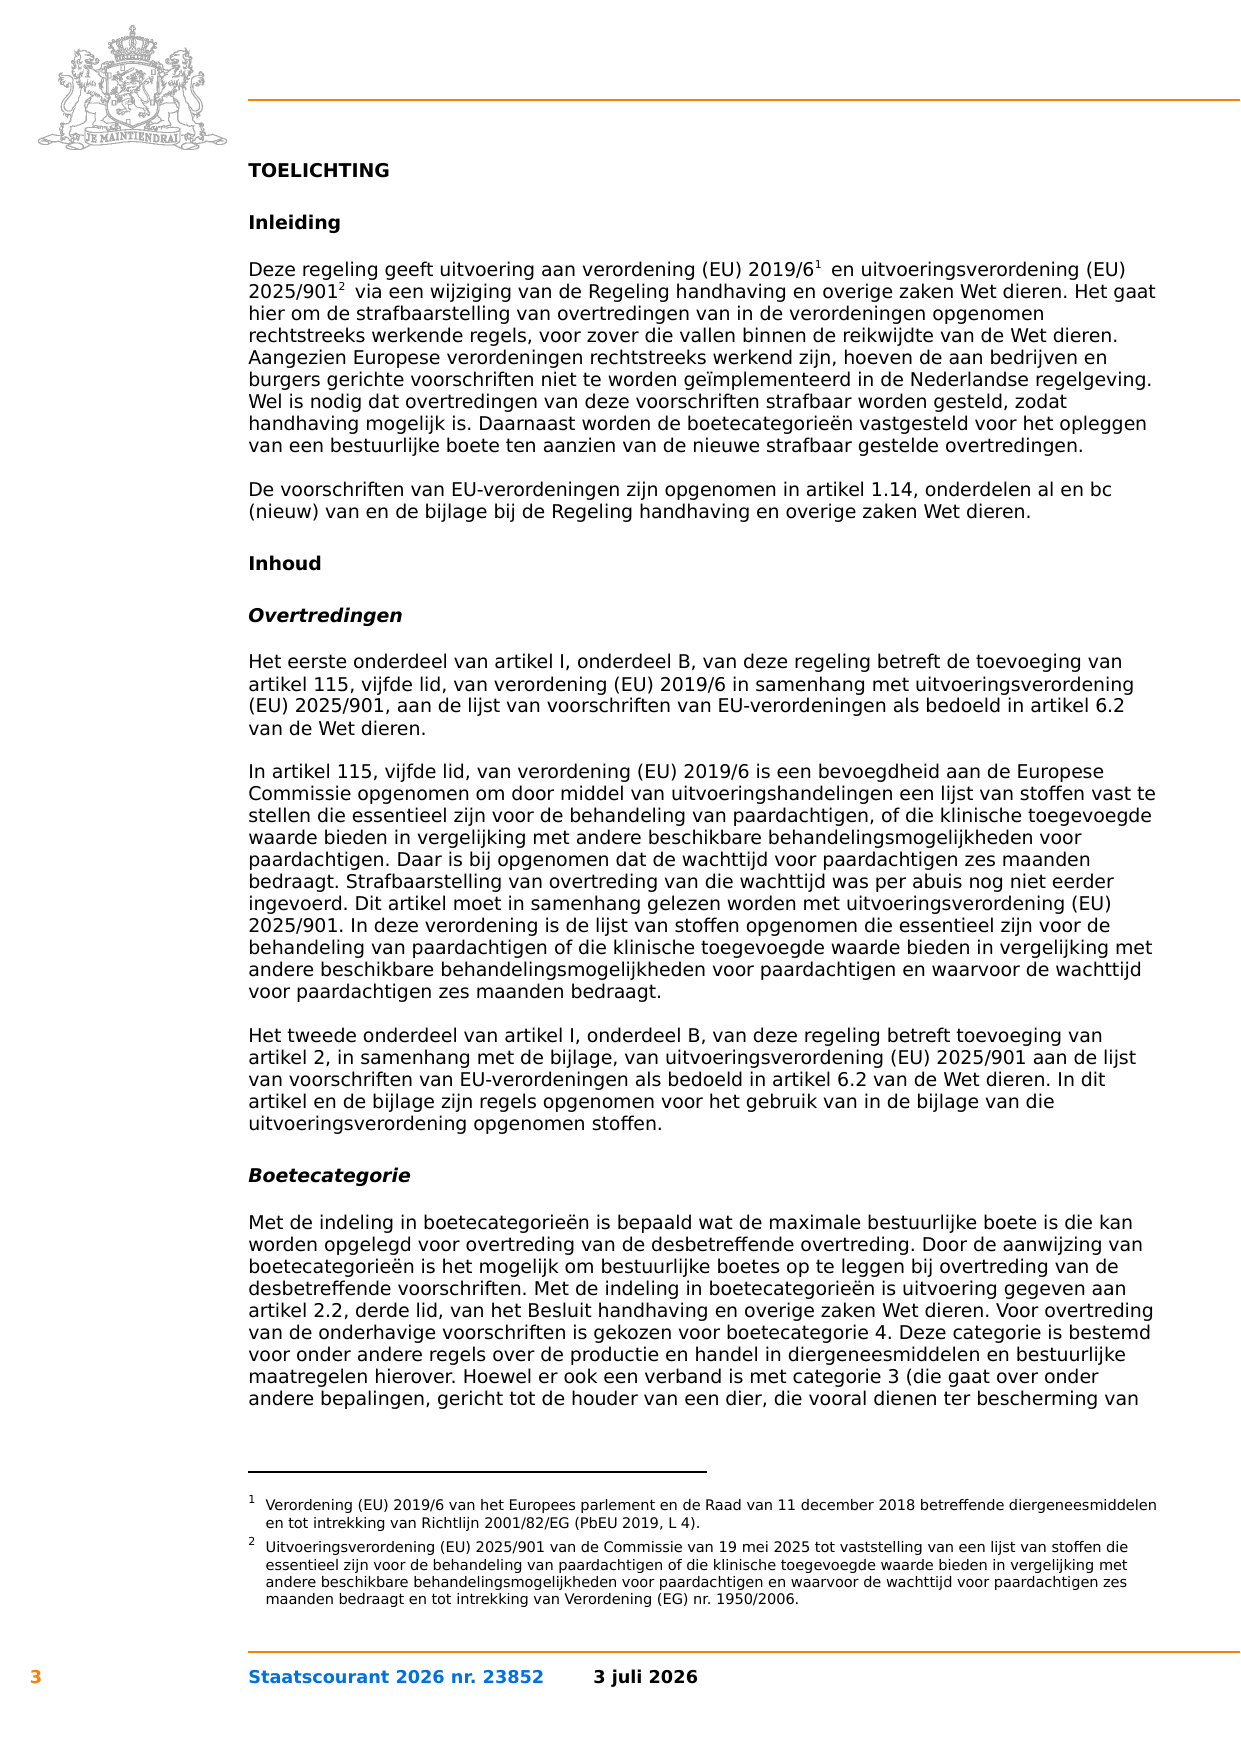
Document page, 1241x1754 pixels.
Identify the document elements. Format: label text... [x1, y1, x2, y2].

text Uitvoeringsverordening (EU) 2025/901 van de Commissie van 19 mei 2025 tot vaststelling van een lijst van stoffen die essentieel zijn voor de behandeling van paardachtigen of die klinische toegevoegde waarde bieden in vergelijking met andere beschikbare behandelingsmogelijkheden voor paardachtigen en waarvoor de wachttijd voor paardachtigen zes maanden bedraagt en tot intrekking van Verordening (EG) nr. 1950/2006. [248, 1535, 1163, 1608]
subtitle Boetecategorie [248, 1165, 1163, 1187]
text Deze regeling geeft uitvoering aan verordening (EU) 2019/6 en uitvoeringsverordening (EU) 2025/901 via een wijziging van de Regeling handhaving en overige zaken Wet dieren. Het gaat hier om de strafbaarstelling van overtredingen van in de verordeningen opgenomen rechtstreeks werkende regels, voor zover die vallen binnen de reikwijdte van de Wet dieren. Aangezien Europese verordeningen rechtstreeks werkend zijn, hoeven de aan bedrijven en burgers gerichte voorschriften niet te worden geïmplementeerd in de Nederlandse regelgeving. Wel is nodig dat overtredingen van deze voorschriften strafbaar worden gesteld, zodat handhaving mogelijk is. Daarnaast worden de boetecategorieën vastgesteld voor het opleggen van een bestuurlijke boete ten aanzien van de nieuwe strafbaar gestelde overtredingen. [248, 259, 1163, 457]
subtitle Overtredingen [248, 604, 1163, 626]
text Verordening (EU) 2019/6 van het Europees parlement en de Raad van 11 december 2018 betreffende diergeneesmiddelen en tot intrekking van Richtlijn 2001/82/EG (PbEU 2019, L 4). [248, 1493, 1163, 1532]
text In artikel 115, vijfde lid, van verordening (EU) 2019/6 is een bevoegdheid aan de Europese Commissie opgenomen om door middel van uitvoeringshandelingen een lijst van stoffen vast te stellen die essentieel zijn voor de behandeling van paardachtigen, of die klinische toegevoegde waarde bieden in vergelijking met andere beschikbare behandelingsmogelijkheden voor paardachtigen. Daar is bij opgenomen dat de wachttijd voor paardachtigen zes maanden bedraagt. Strafbaarstelling van overtreding van die wachttijd was per abuis nog niet eerder ingevoerd. Dit artikel moet in samenhang gelezen worden met uitvoeringsverordening (EU) 2025/901. In deze verordening is de lijst van stoffen opgenomen die essentieel zijn voor de behandeling van paardachtigen of die klinische toegevoegde waarde bieden in vergelijking met andere beschikbare behandelingsmogelijkheden voor paardachtigen en waarvoor de wachttijd voor paardachtigen zes maanden bedraagt. [248, 761, 1163, 1003]
subtitle Inleiding [248, 212, 1163, 234]
text Met de indeling in boetecategorieën is bepaald wat de maximale bestuurlijke boete is die kan worden opgelegd voor overtreding van de desbetreffende overtreding. Door de aanwijzing van boetecategorieën is het mogelijk om bestuurlijke boetes op te leggen bij overtreding van de desbetreffende voorschriften. Met de indeling in boetecategorieën is uitvoering gegeven aan artikel 2.2, derde lid, van het Besluit handhaving en overige zaken Wet dieren. Voor overtreding van de onderhavige voorschriften is gekozen voor boetecategorie 4. Deze categorie is bestemd voor onder andere regels over de productie en handel in diergeneesmiddelen en bestuurlijke maatregelen hierover. Hoewel er ook een verband is met categorie 3 (die gaat over onder andere bepalingen, gericht tot de houder van een dier, die vooral dienen ter bescherming van [248, 1212, 1163, 1409]
subtitle Inhoud [248, 552, 1163, 574]
text Het eerste onderdeel van artikel I, onderdeel B, van deze regeling betreft de toevoeging van artikel 115, vijfde lid, van verordening (EU) 2019/6 in samenhang met uitvoeringsverordening (EU) 2025/901, aan de lijst van voorschriften van EU-verordeningen als bedoeld in artikel 6.2 van de Wet dieren. [248, 651, 1163, 739]
text De voorschriften van EU-verordeningen zijn opgenomen in artikel 1.14, onderdelen al en bc (nieuw) van en de bijlage bij de Regeling handhaving en overige zaken Wet dieren. [248, 478, 1163, 522]
text Het tweede onderdeel van artikel I, onderdeel B, van deze regeling betreft toevoeging van artikel 2, in samenhang met de bijlage, van uitvoeringsverordening (EU) 2025/901 aan de lijst van voorschriften van EU-verordeningen als bedoeld in artikel 6.2 van de Wet dieren. In dit artikel en de bijlage zijn regels opgenomen voor het gebruik van in de bijlage van die uitvoeringsverordening opgenomen stoffen. [248, 1025, 1163, 1135]
picture [38, 25, 227, 150]
subtitle TOELICHTING [248, 160, 1163, 182]
